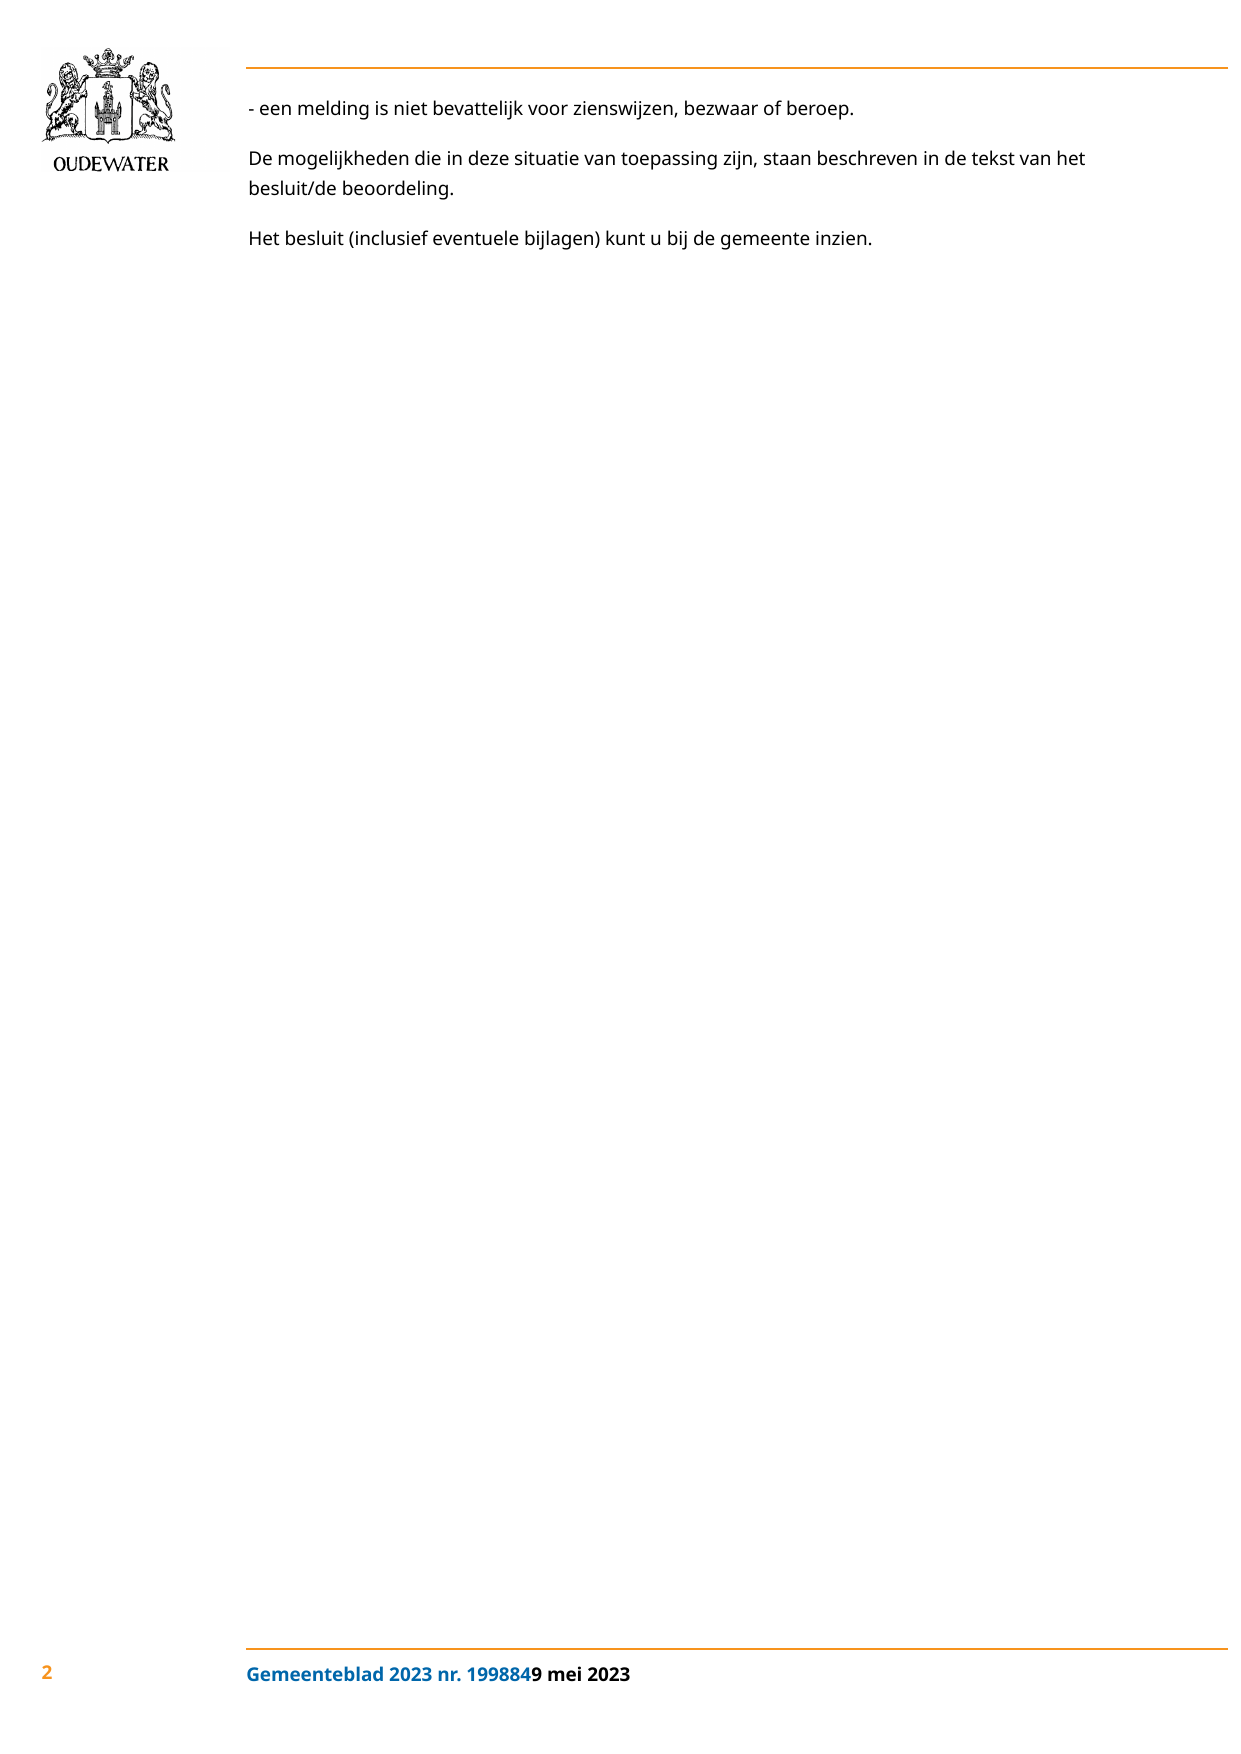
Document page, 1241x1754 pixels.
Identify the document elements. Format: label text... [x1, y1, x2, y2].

text Het besluit (inclusief eventuele bijlagen) kunt u bij de gemeente inzien. [248, 225, 1152, 251]
picture [41, 47, 231, 172]
text - een melding is niet bevattelijk voor zienswijzen, bezwaar of beroep. [248, 95, 1152, 121]
text De mogelijkheden die in deze situatie van toepassing zijn, staan beschreven in de tekst van het besluit/de beoordeling. [248, 145, 1152, 201]
